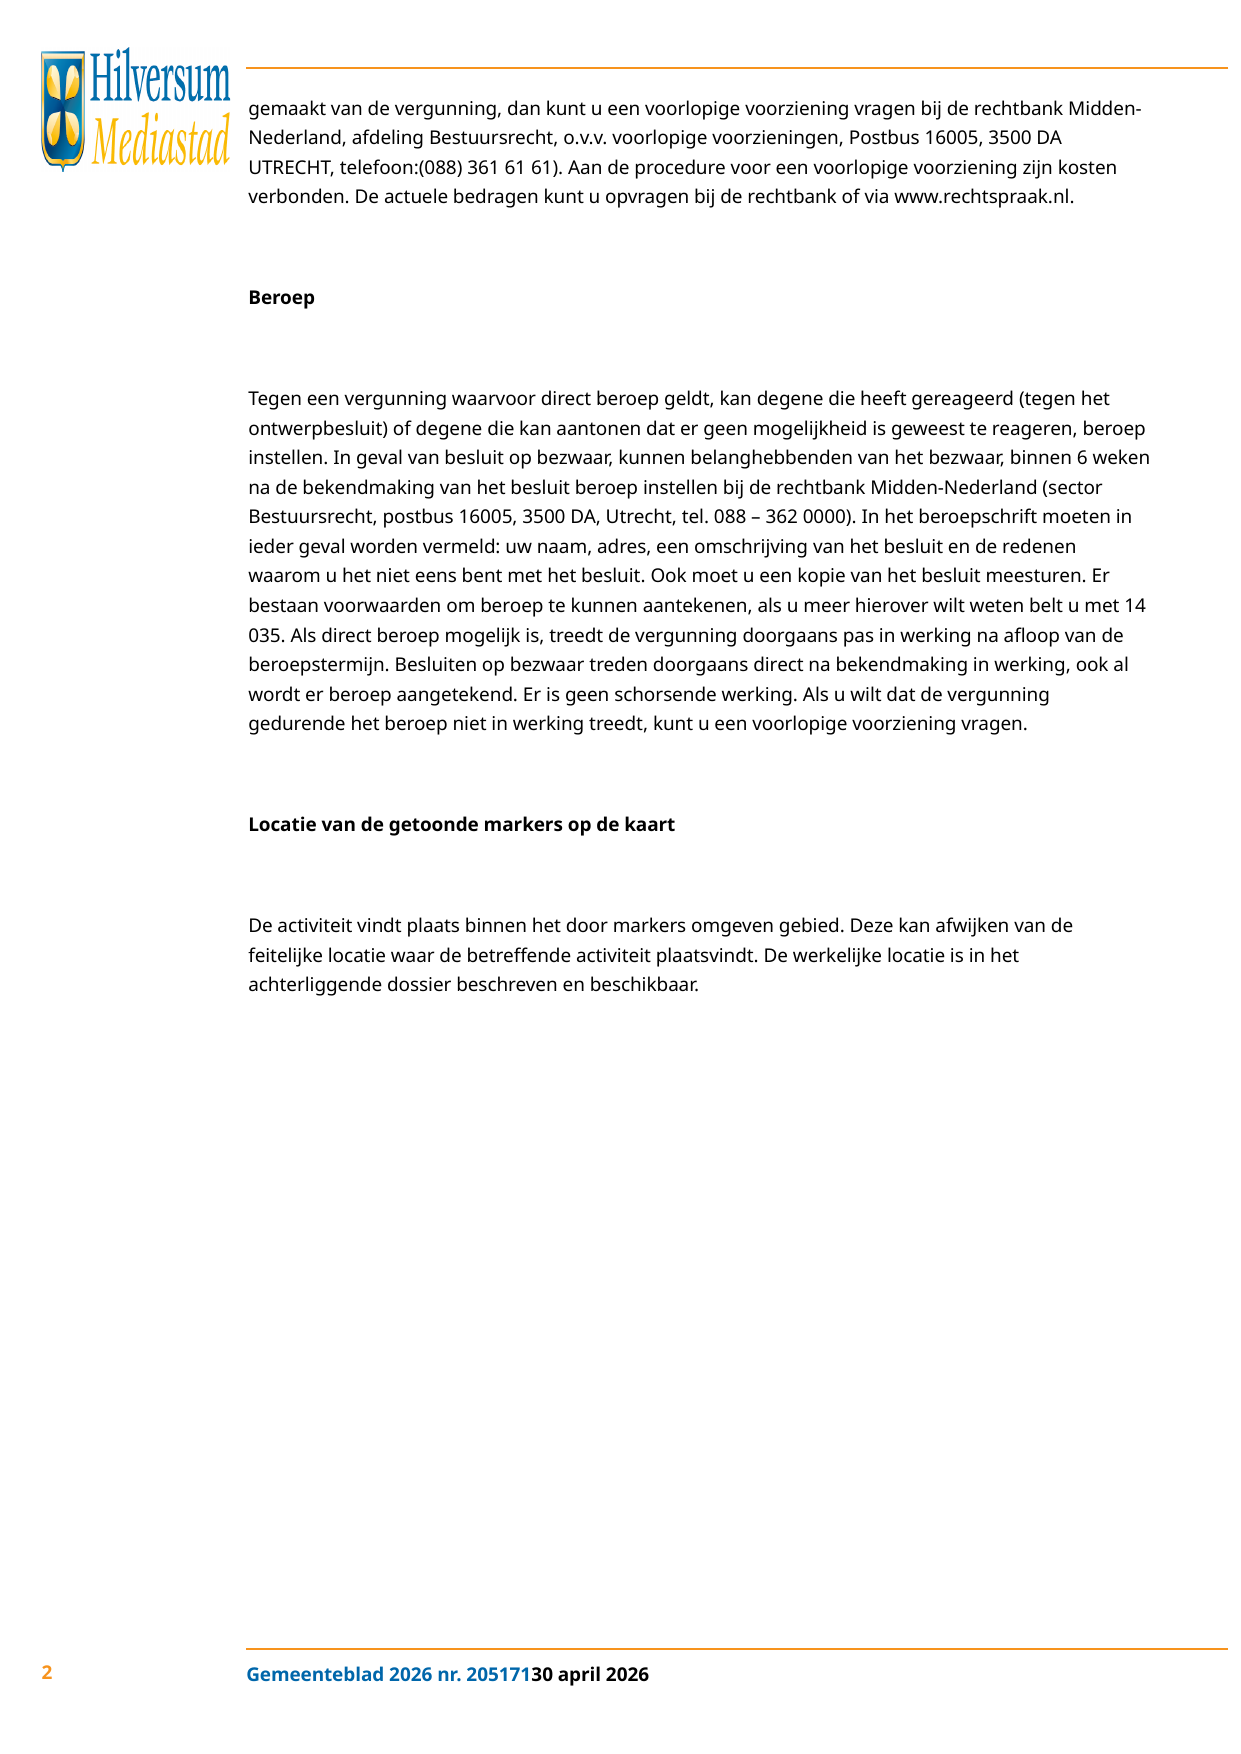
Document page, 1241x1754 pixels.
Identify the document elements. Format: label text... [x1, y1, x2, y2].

text De activiteit vindt plaats binnen het door markers omgeven gebied. Deze kan afwijken van de feitelijke locatie waar de betreffende activiteit plaatsvindt. De werkelijke locatie is in het achterliggende dossier beschreven en beschikbaar. [248, 912, 1152, 997]
text Tegen een vergunning waarvoor direct beroep geldt, kan degene die heeft gereageerd (tegen het ontwerpbesluit) of degene die kan aantonen dat er geen mogelijkheid is geweest te reageren, beroep instellen. In geval van besluit op bezwaar, kunnen belanghebbenden van het bezwaar, binnen 6 weken na de bekendmaking van het besluit beroep instellen bij de rechtbank Midden-Nederland (sector Bestuursrecht, postbus 16005, 3500 DA, Utrecht, tel. 088 – 362 0000). In het beroepschrift moeten in ieder geval worden vermeld: uw naam, adres, een omschrijving van het besluit en de redenen waarom u het niet eens bent met het besluit. Ook moet u een kopie van het besluit meesturen. Er bestaan voorwaarden om beroep te kunnen aantekenen, als u meer hierover wilt weten belt u met 14 035. Als direct beroep mogelijk is, treedt de vergunning doorgaans pas in werking na afloop van de beroepstermijn. Besluiten op bezwaar treden doorgaans direct na bekendmaking in werking, ook al wordt er beroep aangetekend. Er is geen schorsende werking. Als u wilt dat de vergunning gedurende het beroep niet in werking treedt, kunt u een voorlopige voorziening vragen. [248, 385, 1152, 736]
picture [41, 47, 231, 172]
text gemaakt van de vergunning, dan kunt u een voorlopige voorziening vragen bij de rechtbank Midden-Nederland, afdeling Bestuursrecht, o.v.v. voorlopige voorzieningen, Postbus 16005, 3500 DA UTRECHT, telefoon:(088) 361 61 61). Aan de procedure voor een voorlopige voorziening zijn kosten verbonden. De actuele bedragen kunt u opvragen bij de rechtbank of via www.rechtspraak.nl. [248, 95, 1152, 209]
text Beroep [248, 284, 1152, 310]
text Locatie van de getoonde markers op de kaart [248, 811, 1152, 837]
